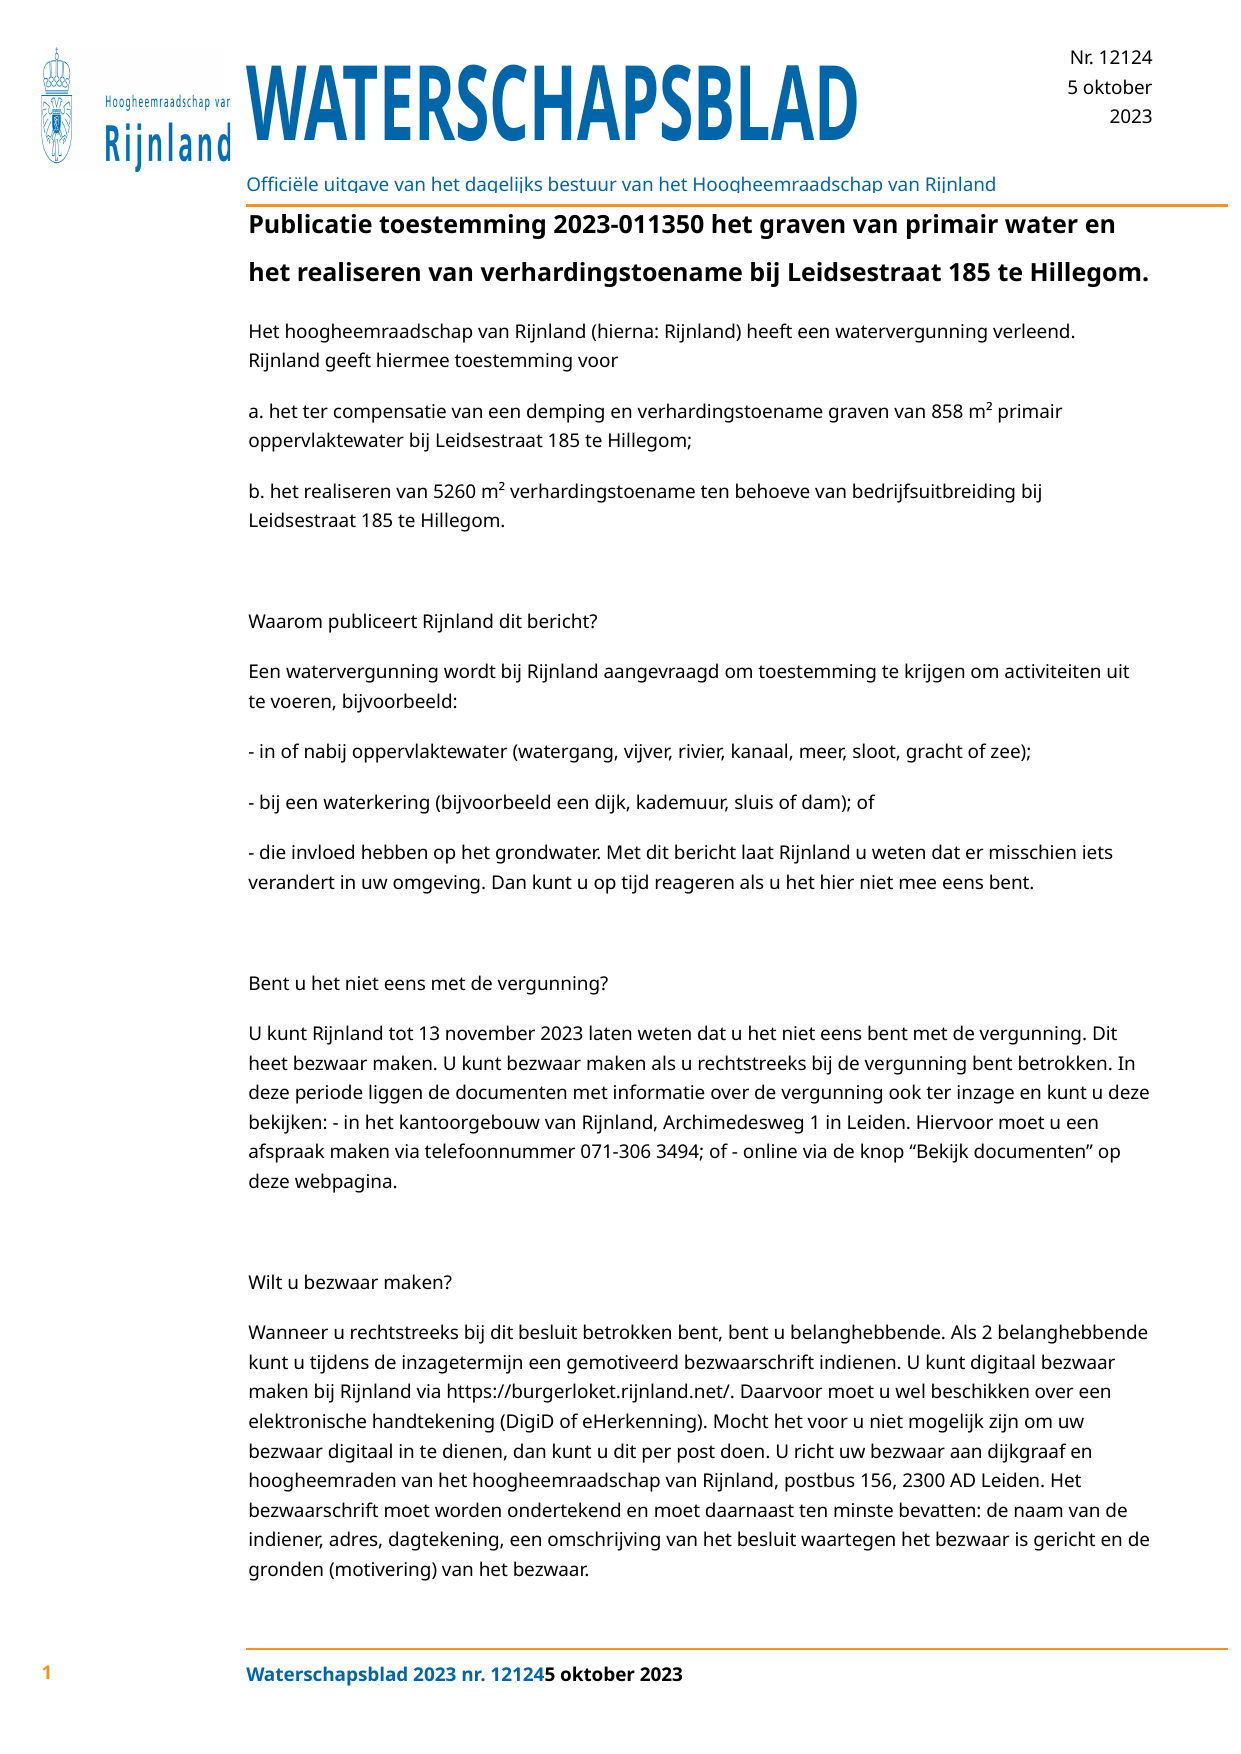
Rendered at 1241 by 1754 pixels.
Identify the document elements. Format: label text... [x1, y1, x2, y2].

text b. het realiseren van 5260 m² verhardingstoename ten behoeve van bedrijfsuitbreiding bij Leidsestraat 185 te Hillegom. [248, 478, 1152, 533]
text a. het ter compensatie van een demping en verhardingstoename graven van 858 m² primair oppervlaktewater bij Leidsestraat 185 te Hillegom; [248, 398, 1152, 453]
text Bent u het niet eens met de vergunning? [248, 970, 1152, 996]
text Wilt u bezwaar maken? [248, 1269, 1152, 1295]
text Het hoogheemraadschap van Rijnland (hierna: Rijnland) heeft een watervergunning verleend. Rijnland geeft hiermee toestemming voor [248, 318, 1152, 373]
text Wanneer u rechtstreeks bij dit besluit betrokken bent, bent u belanghebbende. Als 2 belanghebbende kunt u tijdens de inzagetermijn een gemotiveerd bezwaarschrift indienen. U kunt digitaal bezwaar maken bij Rijnland via https://burgerloket.rijnland.net/. Daarvoor moet u wel beschikken over een elektronische handtekening (DigiD of eHerkenning). Mocht het voor u niet mogelijk zijn om uw bezwaar digitaal in te dienen, dan kunt u dit per post doen. U richt uw bezwaar aan dijkgraaf en hoogheemraden van het hoogheemraadschap van Rijnland, postbus 156, 2300 AD Leiden. Het bezwaarschrift moet worden ondertekend en moet daarnaast ten minste bevatten: de naam van de indiener, adres, dagtekening, een omschrijving van het besluit waartegen het bezwaar is gericht en de gronden (motivering) van het bezwaar. [248, 1319, 1152, 1582]
text Waarom publiceert Rijnland dit bericht? [248, 608, 1152, 634]
text U kunt Rijnland tot 13 november 2023 laten weten dat u het niet eens bent met de vergunning. Dit heet bezwaar maken. U kunt bezwaar maken als u rechtstreeks bij de vergunning bent betrokken. In deze periode liggen de documenten met informatie over de vergunning ook ter inzage en kunt u deze bekijken: - in het kantoorgebouw van Rijnland, Archimedesweg 1 in Leiden. Hiervoor moet u een afspraak maken via telefoonnummer 071-306 3494; of - online via de knop “Bekijk documenten” op deze webpagina. [248, 1020, 1152, 1194]
text Een watervergunning wordt bij Rijnland aangevraagd om toestemming te krijgen om activiteiten uit te voeren, bijvoorbeeld: [248, 659, 1152, 714]
picture [41, 47, 231, 172]
text - in of nabij oppervlaktewater (watergang, vijver, rivier, kanaal, meer, sloot, gracht of zee); [248, 739, 1152, 764]
text Publicatie toestemming 2023-011350 het graven van primair water en het realiseren van verhardingstoename bij Leidsestraat 185 te Hillegom. [248, 207, 1152, 288]
text - bij een waterkering (bijvoorbeeld een dijk, kademuur, sluis of dam); of [248, 789, 1152, 815]
text - die invloed hebben op het grondwater. Met dit bericht laat Rijnland u weten dat er misschien iets verandert in uw omgeving. Dan kunt u op tijd reageren als u het hier niet mee eens bent. [248, 839, 1152, 895]
